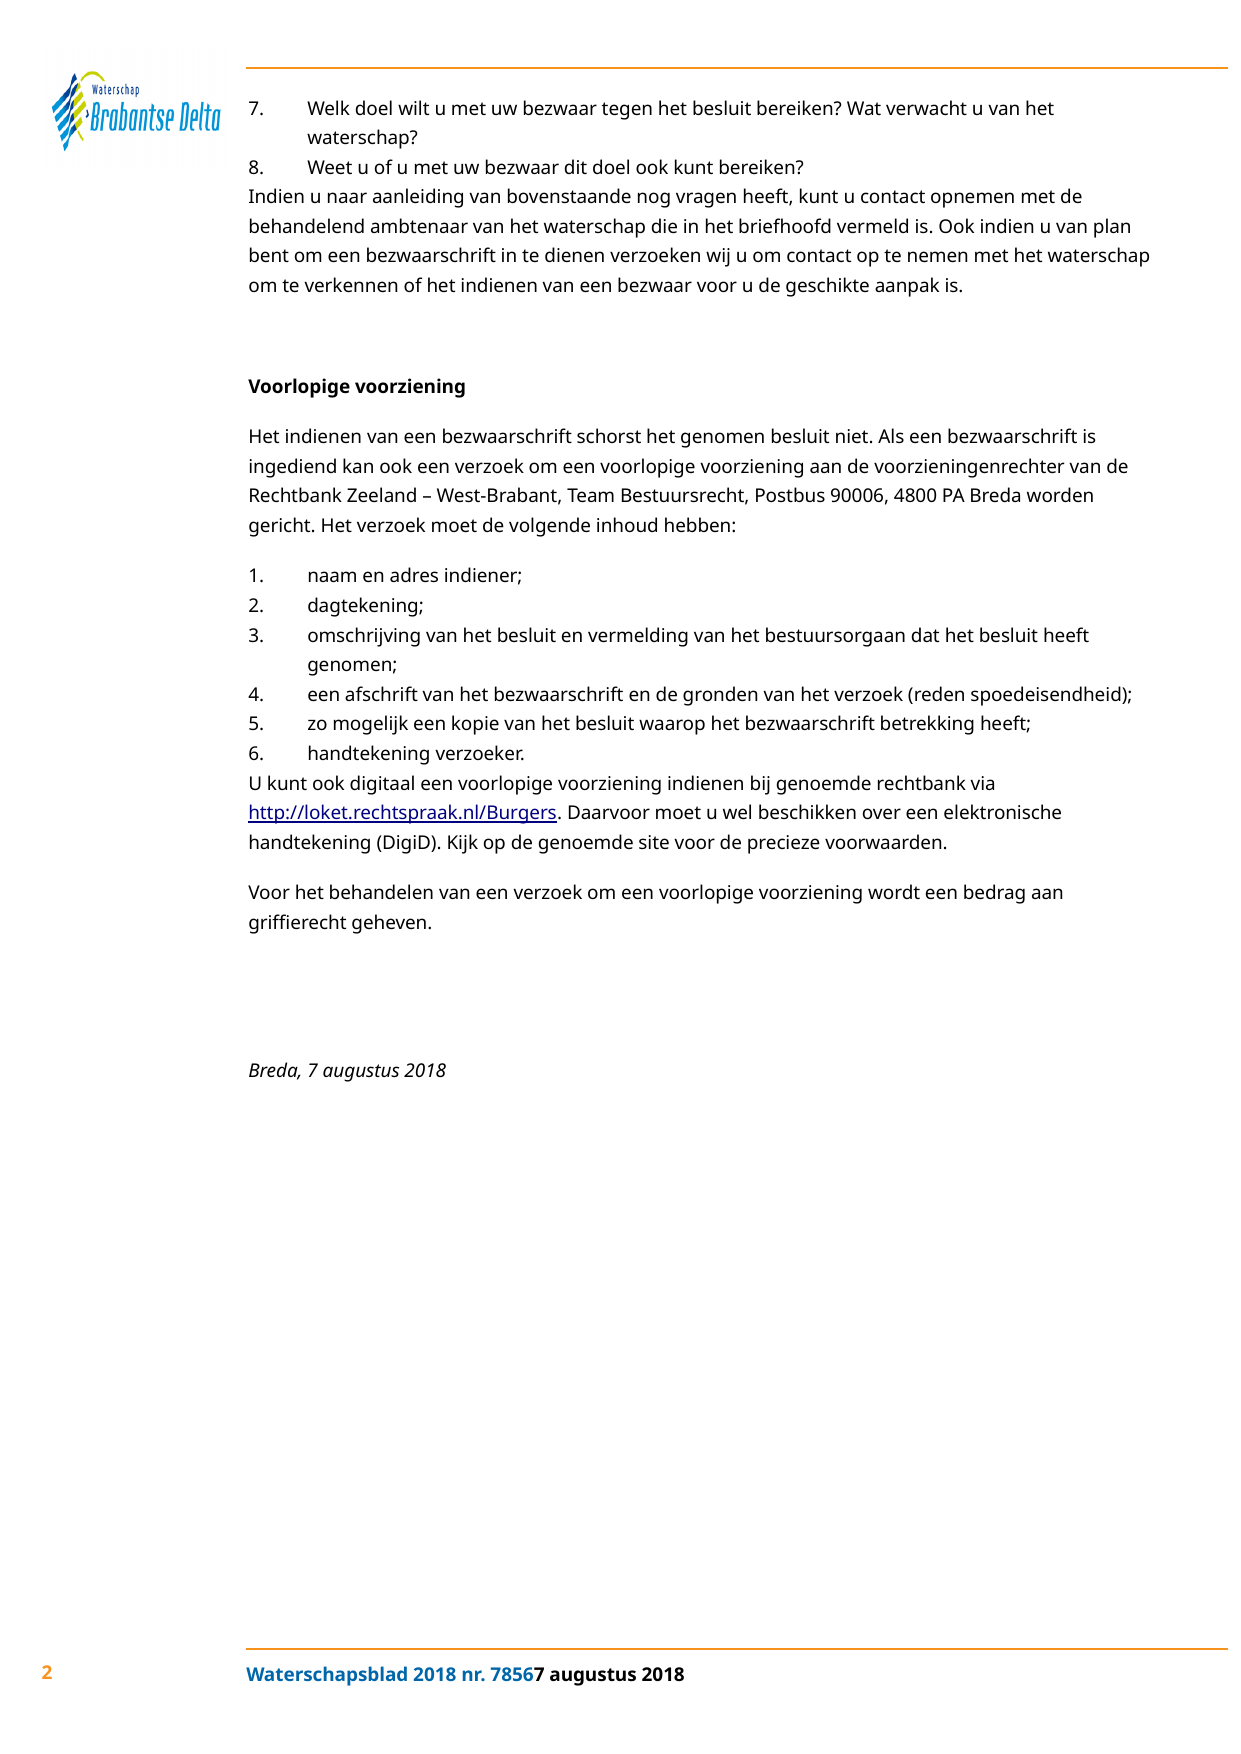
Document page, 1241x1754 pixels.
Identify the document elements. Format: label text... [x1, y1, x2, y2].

text Het indienen van een bezwaarschrift schorst het genomen besluit niet. Als een bezwaarschrift is ingediend kan ook een verzoek om een voorlopige voorziening aan de voorzieningenrechter van de Rechtbank Zeeland – West-Brabant, Team Bestuursrecht, Postbus 90006, 4800 PA Breda worden gericht. Het verzoek moet de volgende inhoud hebben: [248, 423, 1152, 538]
list omschrijving van het besluit en vermelding van het bestuursorgaan dat het besluit heeft genomen; [248, 622, 1152, 677]
list dagtekening; [248, 592, 1152, 618]
list naam en adres indiener; [248, 563, 1152, 588]
list zo mogelijk een kopie van het besluit waarop het bezwaarschrift betrekking heeft; [248, 711, 1152, 736]
text Indien u naar aanleiding van bovenstaande nog vragen heeft, kunt u contact opnemen met de behandelend ambtenaar van het waterschap die in het briefhoofd vermeld is. Ook indien u van plan bent om een bezwaarschrift in te dienen verzoeken wij u om contact op te nemen met het waterschap om te verkennen of het indienen van een bezwaar voor u de geschikte aanpak is. [248, 183, 1152, 298]
list handtekening verzoeker. [248, 740, 1152, 766]
list een afschrift van het bezwaarschrift en de gronden van het verzoek (reden spoedeisendheid); [248, 681, 1152, 707]
list Weet u of u met uw bezwaar dit doel ook kunt bereiken? [248, 154, 1152, 180]
text Voor het behandelen van een verzoek om een voorlopige voorziening wordt een bedrag aan griffierecht geheven. [248, 879, 1152, 935]
text Breda, 7 augustus 2018 [248, 1058, 1152, 1083]
picture [41, 47, 231, 172]
list Welk doel wilt u met uw bezwaar tegen het besluit bereiken? Wat verwacht u van het waterschap? [248, 95, 1152, 150]
text Voorlopige voorziening [248, 373, 1152, 399]
text U kunt ook digitaal een voorlopige voorziening indienen bij genoemde rechtbank via http://loket.rechtspraak.nl/Burgers. Daarvoor moet u wel beschikken over een elektronische handtekening (DigiD). Kijk op de genoemde site voor de precieze voorwaarden. [248, 770, 1152, 855]
